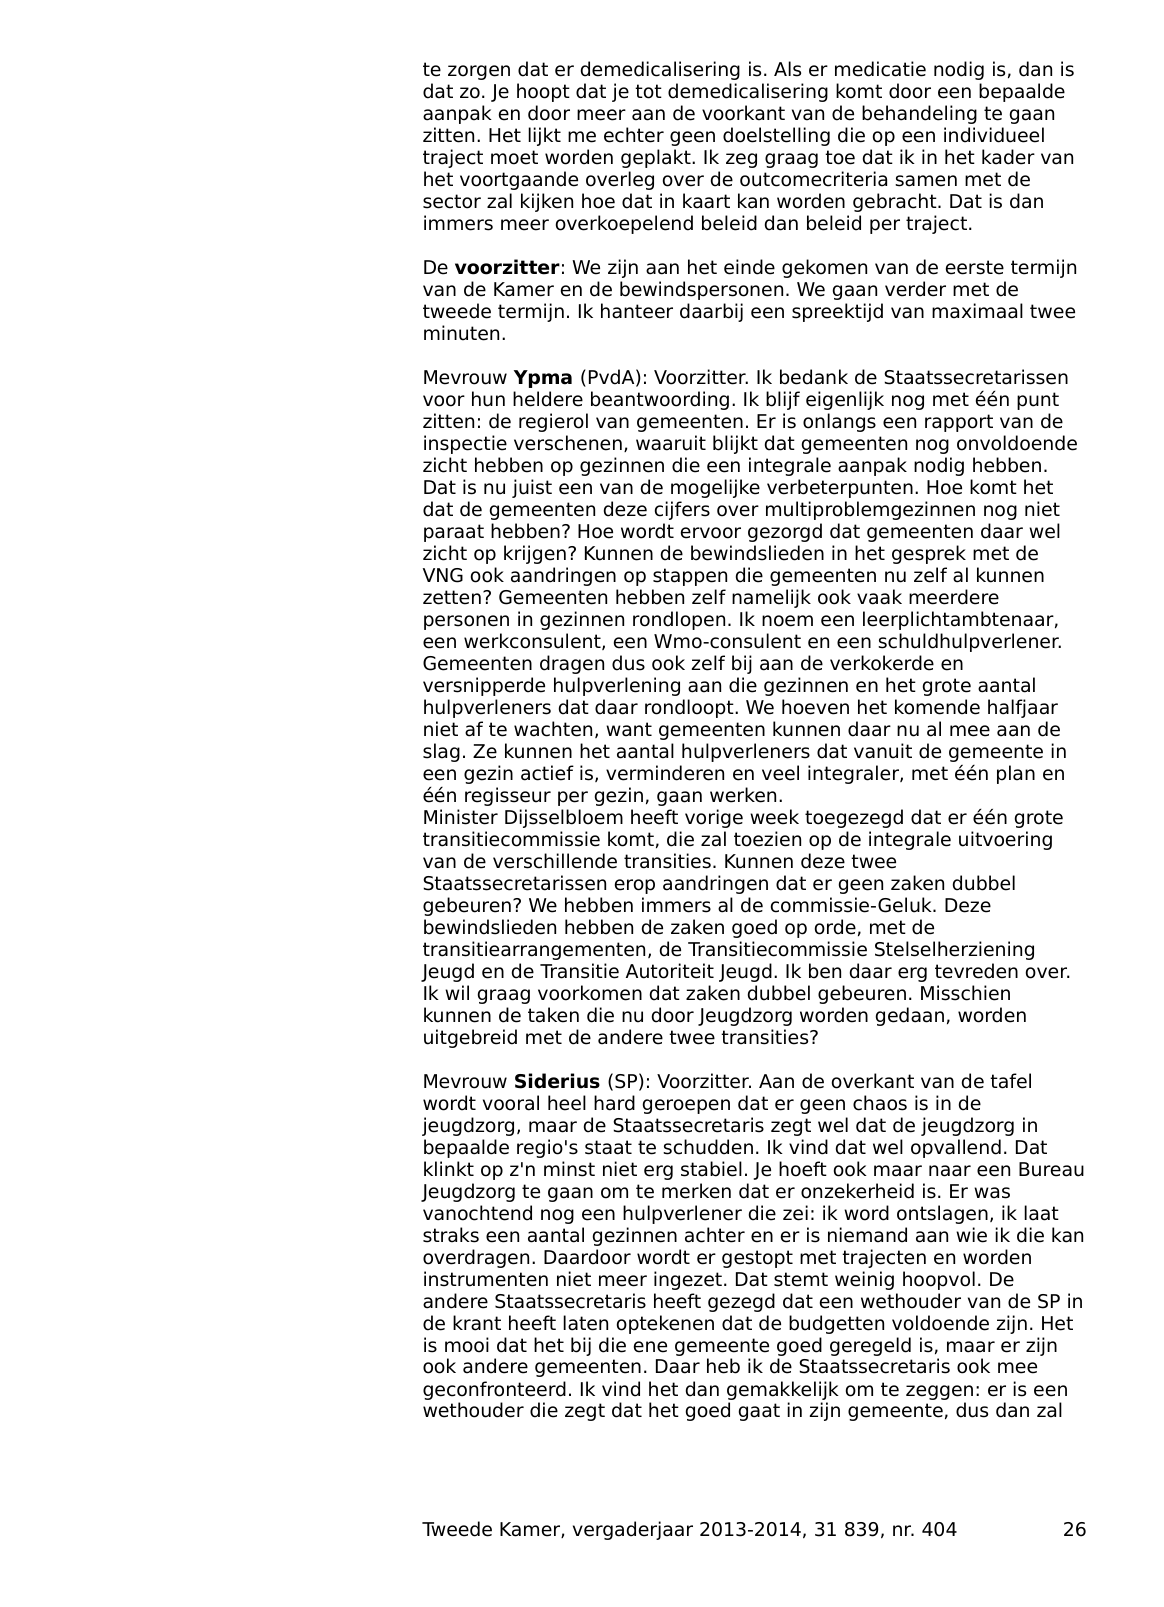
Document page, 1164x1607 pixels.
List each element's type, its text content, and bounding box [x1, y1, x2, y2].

text De voorzitter: We zijn aan het einde gekomen van de eerste termijn van de Kamer en de bewindspersonen. We gaan verder met de tweede termijn. Ik hanteer daarbij een spreektijd van maximaal twee minuten. [422, 257, 1087, 345]
text Mevrouw Siderius (SP): Voorzitter. Aan de overkant van de tafel wordt vooral heel hard geroepen dat er geen chaos is in de jeugdzorg, maar de Staatssecretaris zegt wel dat de jeugdzorg in bepaalde regio's staat te schudden. Ik vind dat wel opvallend. Dat klinkt op z'n minst niet erg stabiel. Je hoeft ook maar naar een Bureau Jeugdzorg te gaan om te merken dat er onzekerheid is. Er was vanochtend nog een hulpverlener die zei: ik word ontslagen, ik laat straks een aantal gezinnen achter en er is niemand aan wie ik die kan overdragen. Daardoor wordt er gestopt met trajecten en worden instrumenten niet meer ingezet. Dat stemt weinig hoopvol. De andere Staatssecretaris heeft gezegd dat een wethouder van de SP in de krant heeft laten optekenen dat de budgetten voldoende zijn. Het is mooi dat het bij die ene gemeente goed geregeld is, maar er zijn ook andere gemeenten. Daar heb ik de Staatssecretaris ook mee geconfronteerd. Ik vind het dan gemakkelijk om te zeggen: er is een wethouder die zegt dat het goed gaat in zijn gemeente, dus dan zal [422, 1071, 1087, 1422]
text te zorgen dat er demedicalisering is. Als er medicatie nodig is, dan is dat zo. Je hoopt dat je tot demedicalisering komt door een bepaalde aanpak en door meer aan de voorkant van de behandeling te gaan zitten. Het lijkt me echter geen doelstelling die op een individueel traject moet worden geplakt. Ik zeg graag toe dat ik in het kader van het voortgaande overleg over de outcomecriteria samen met de sector zal kijken hoe dat in kaart kan worden gebracht. Dat is dan immers meer overkoepelend beleid dan beleid per traject. [422, 59, 1087, 235]
text Minister Dijsselbloem heeft vorige week toegezegd dat er één grote transitiecommissie komt, die zal toezien op de integrale uitvoering van de verschillende transities. Kunnen deze twee Staatssecretarissen erop aandringen dat er geen zaken dubbel gebeuren? We hebben immers al de commissie-Geluk. Deze bewindslieden hebben de zaken goed op orde, met de transitiearrangementen, de Transitiecommissie Stelselherziening Jeugd en de Transitie Autoriteit Jeugd. Ik ben daar erg tevreden over. Ik wil graag voorkomen dat zaken dubbel gebeuren. Misschien kunnen de taken die nu door Jeugdzorg worden gedaan, worden uitgebreid met de andere twee transities? [422, 807, 1087, 1048]
text Mevrouw Ypma (PvdA): Voorzitter. Ik bedank de Staatssecretarissen voor hun heldere beantwoording. Ik blijf eigenlijk nog met één punt zitten: de regierol van gemeenten. Er is onlangs een rapport van de inspectie verschenen, waaruit blijkt dat gemeenten nog onvoldoende zicht hebben op gezinnen die een integrale aanpak nodig hebben. Dat is nu juist een van de mogelijke verbeterpunten. Hoe komt het dat de gemeenten deze cijfers over multiproblemgezinnen nog niet paraat hebben? Hoe wordt ervoor gezorgd dat gemeenten daar wel zicht op krijgen? Kunnen de bewindslieden in het gesprek met de VNG ook aandringen op stappen die gemeenten nu zelf al kunnen zetten? Gemeenten hebben zelf namelijk ook vaak meerdere personen in gezinnen rondlopen. Ik noem een leerplichtambtenaar, een werkconsulent, een Wmo-consulent en een schuldhulpverlener. Gemeenten dragen dus ook zelf bij aan de verkokerde en versnipperde hulpverlening aan die gezinnen en het grote aantal hulpverleners dat daar rondloopt. We hoeven het komende halfjaar niet af te wachten, want gemeenten kunnen daar nu al mee aan de slag. Ze kunnen het aantal hulpverleners dat vanuit de gemeente in een gezin actief is, verminderen en veel integraler, met één plan en één regisseur per gezin, gaan werken. [422, 367, 1087, 807]
